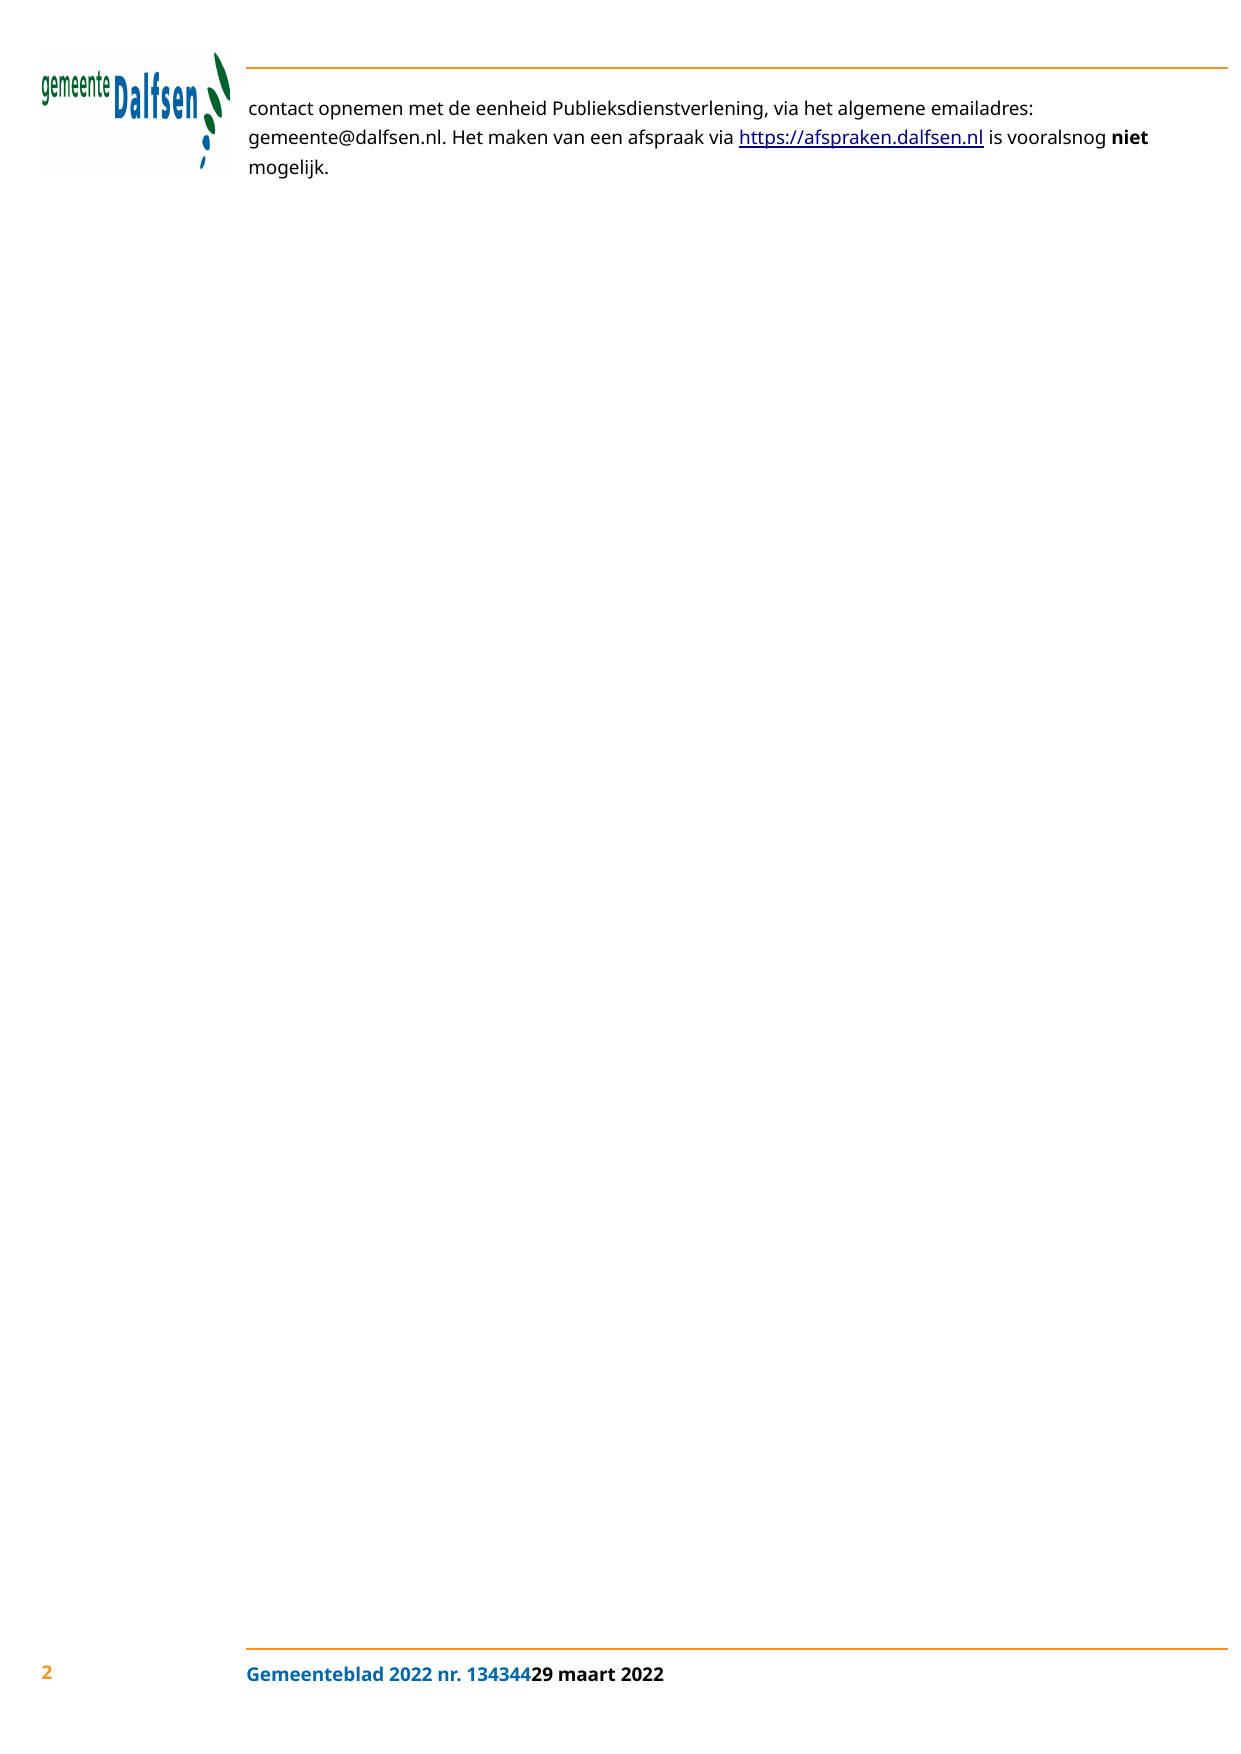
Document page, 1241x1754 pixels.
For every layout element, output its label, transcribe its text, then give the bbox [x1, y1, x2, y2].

picture [41, 47, 231, 172]
text contact opnemen met de eenheid Publieksdienstverlening, via het algemene emailadres: gemeente@dalfsen.nl. Het maken van een afspraak via https://afspraken.dalfsen.nl is vooralsnog niet mogelijk. [248, 95, 1152, 180]
